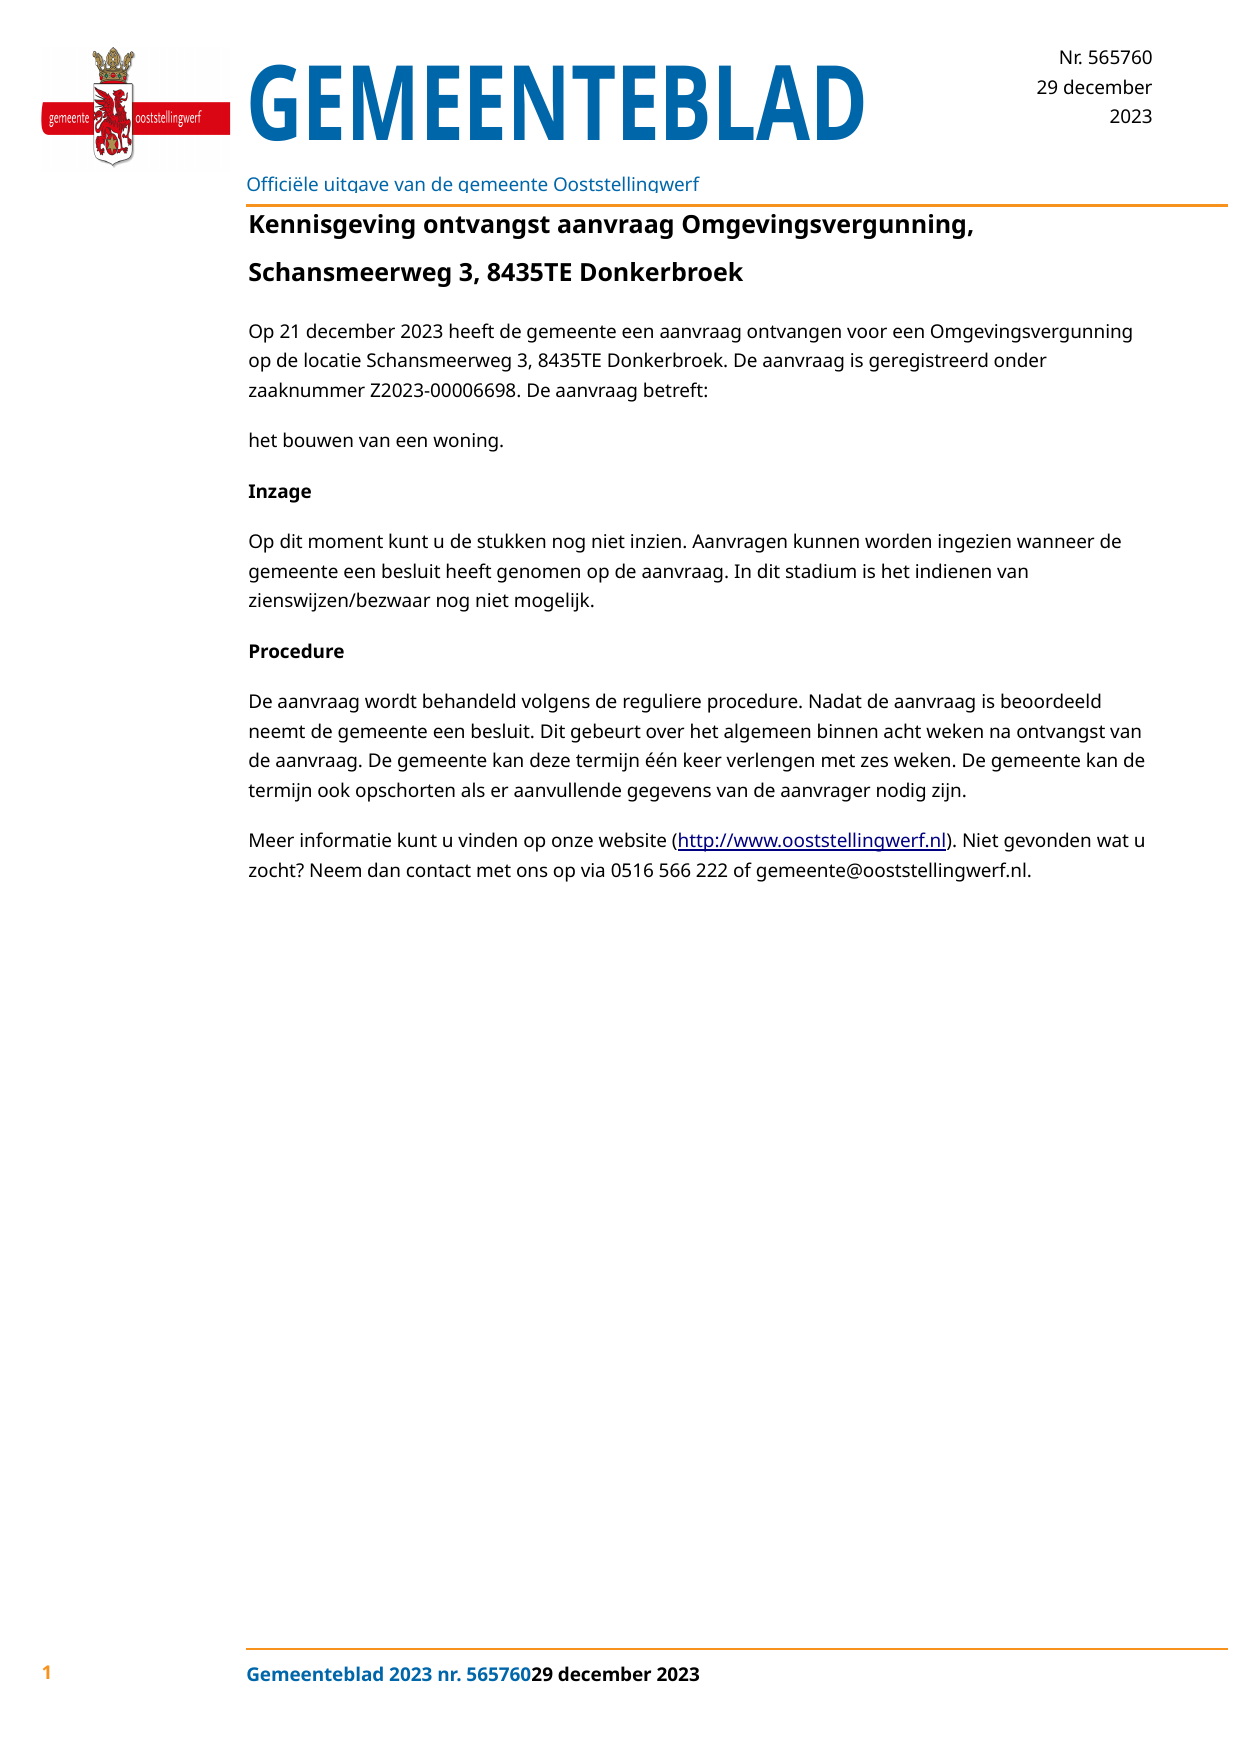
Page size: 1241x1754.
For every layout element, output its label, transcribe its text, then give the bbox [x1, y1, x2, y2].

text Procedure [248, 638, 1152, 664]
text Op dit moment kunt u de stukken nog niet inzien. Aanvragen kunnen worden ingezien wanneer de gemeente een besluit heeft genomen op de aanvraag. In dit stadium is het indienen van zienswijzen/bezwaar nog niet mogelijk. [248, 528, 1152, 613]
text Meer informatie kunt u vinden op onze website (http://www.ooststellingwerf.nl). Niet gevonden wat u zocht? Neem dan contact met ons op via 0516 566 222 of gemeente@ooststellingwerf.nl. [248, 827, 1152, 883]
text Inzage [248, 478, 1152, 504]
text Kennisgeving ontvangst aanvraag Omgevingsvergunning, Schansmeerweg 3, 8435TE Donkerbroek [248, 207, 1152, 288]
text De aanvraag wordt behandeld volgens de reguliere procedure. Nadat de aanvraag is beoordeeld neemt de gemeente een besluit. Dit gebeurt over het algemeen binnen acht weken na ontvangst van de aanvraag. De gemeente kan deze termijn één keer verlengen met zes weken. De gemeente kan de termijn ook opschorten als er aanvullende gegevens van de aanvrager nodig zijn. [248, 688, 1152, 803]
text Op 21 december 2023 heeft de gemeente een aanvraag ontvangen voor een Omgevingsvergunning op de locatie Schansmeerweg 3, 8435TE Donkerbroek. De aanvraag is geregistreerd onder zaaknummer Z2023-00006698. De aanvraag betreft: [248, 318, 1152, 403]
text het bouwen van een woning. [248, 427, 1152, 453]
picture [41, 47, 231, 172]
